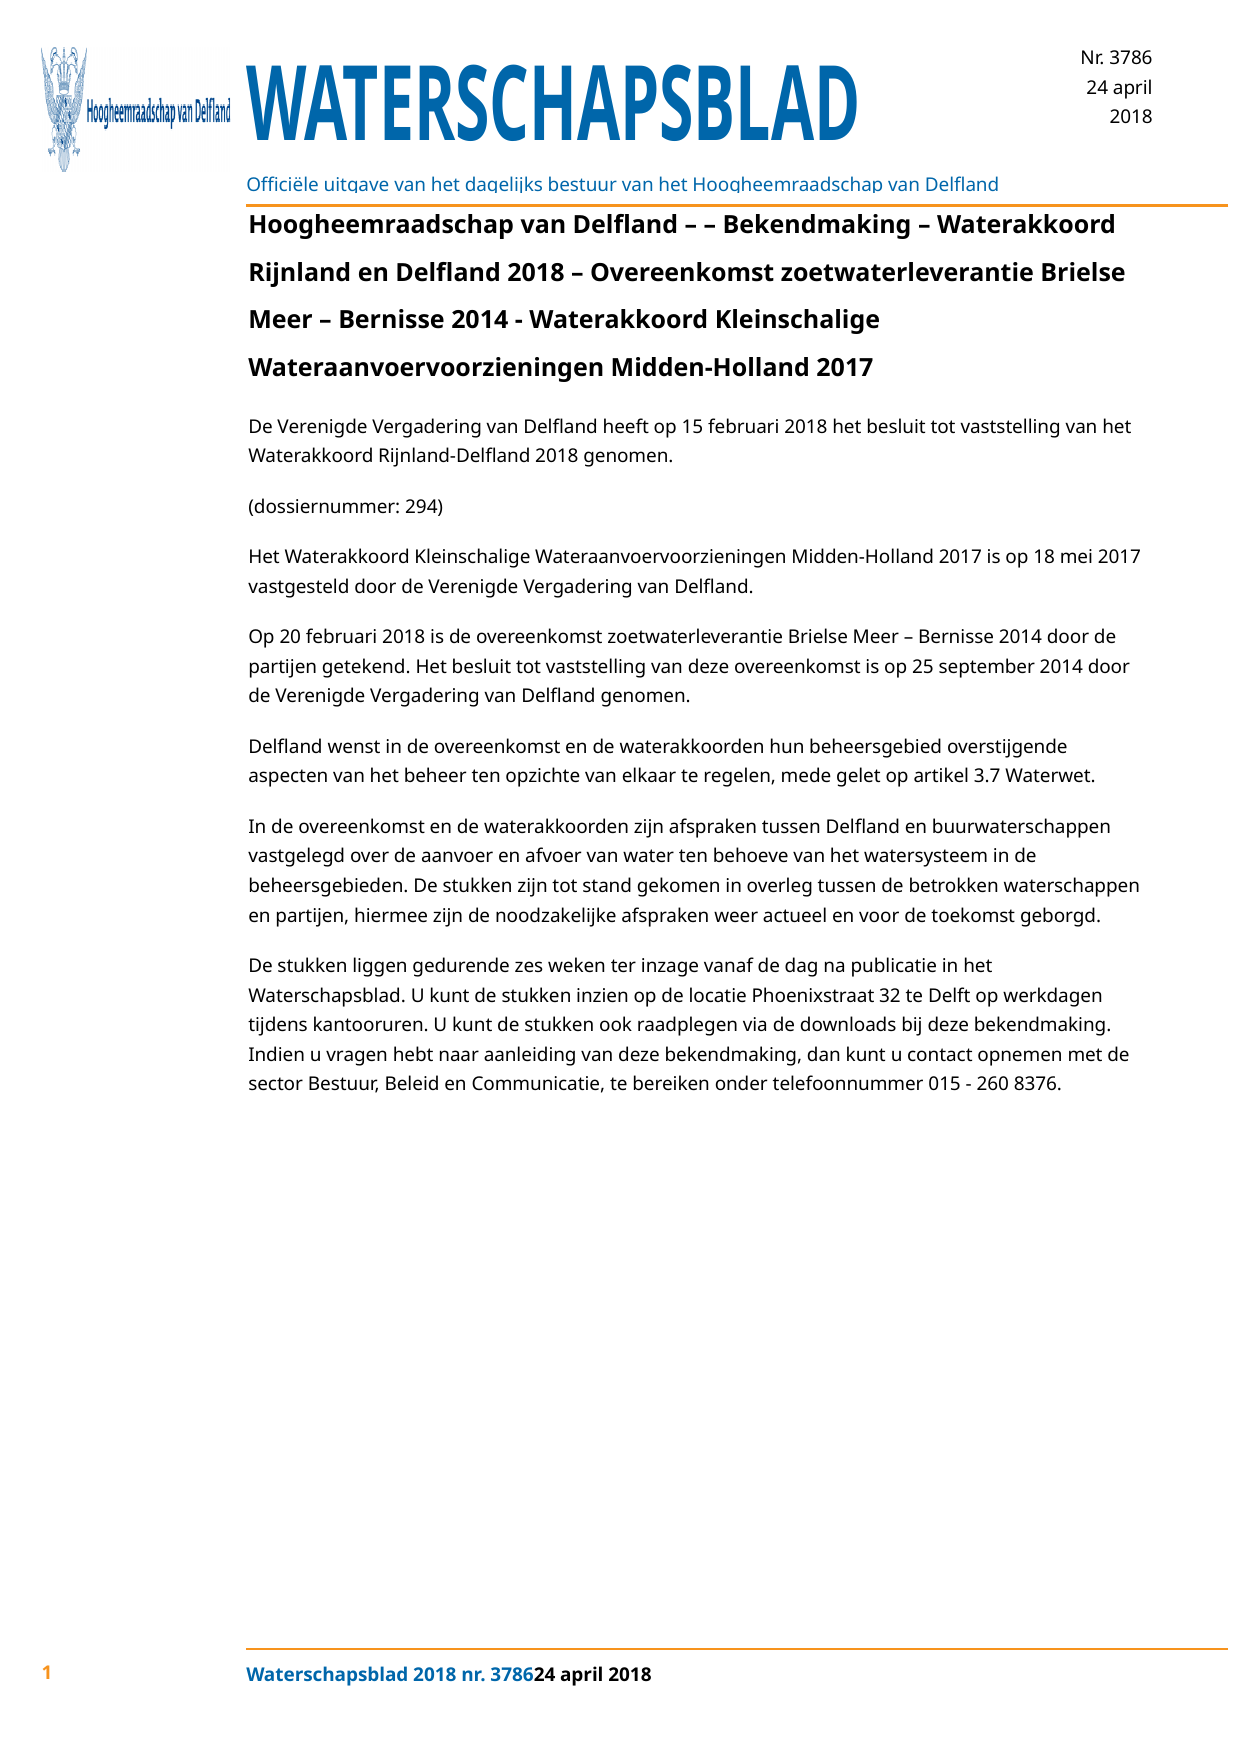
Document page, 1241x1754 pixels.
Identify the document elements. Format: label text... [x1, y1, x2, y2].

picture [41, 47, 231, 172]
text (dossiernummer: 294) [248, 493, 1152, 519]
text Op 20 februari 2018 is de overeenkomst zoetwaterleverantie Brielse Meer – Bernisse 2014 door de partijen getekend. Het besluit tot vaststelling van deze overeenkomst is op 25 september 2014 door de Verenigde Vergadering van Delfland genomen. [248, 623, 1152, 708]
text De Verenigde Vergadering van Delfland heeft op 15 februari 2018 het besluit tot vaststelling van het Waterakkoord Rijnland-Delfland 2018 genomen. [248, 413, 1152, 468]
text In de overeenkomst en de waterakkoorden zijn afspraken tussen Delfland en buurwaterschappen vastgelegd over de aanvoer en afvoer van water ten behoeve van het watersysteem in de beheersgebieden. De stukken zijn tot stand gekomen in overleg tussen de betrokken waterschappen en partijen, hiermee zijn de noodzakelijke afspraken weer actueel en voor de toekomst geborgd. [248, 813, 1152, 928]
text Hoogheemraadschap van Delfland – – Bekendmaking – Waterakkoord Rijnland en Delfland 2018 – Overeenkomst zoetwaterleverantie Brielse Meer – Bernisse 2014 - Waterakkoord Kleinschalige Wateraanvoervoorzieningen Midden-Holland 2017 [248, 207, 1152, 384]
text Het Waterakkoord Kleinschalige Wateraanvoervoorzieningen Midden-Holland 2017 is op 18 mei 2017 vastgesteld door de Verenigde Vergadering van Delfland. [248, 543, 1152, 599]
text Delfland wenst in de overeenkomst en de waterakkoorden hun beheersgebied overstijgende aspecten van het beheer ten opzichte van elkaar te regelen, mede gelet op artikel 3.7 Waterwet. [248, 733, 1152, 788]
text De stukken liggen gedurende zes weken ter inzage vanaf de dag na publicatie in het Waterschapsblad. U kunt de stukken inzien op de locatie Phoenixstraat 32 te Delft op werkdagen tijdens kantooruren. U kunt de stukken ook raadplegen via de downloads bij deze bekendmaking. Indien u vragen hebt naar aanleiding van deze bekendmaking, dan kunt u contact opnemen met de sector Bestuur, Beleid en Communicatie, te bereiken onder telefoonnummer 015 - 260 8376. [248, 952, 1152, 1096]
